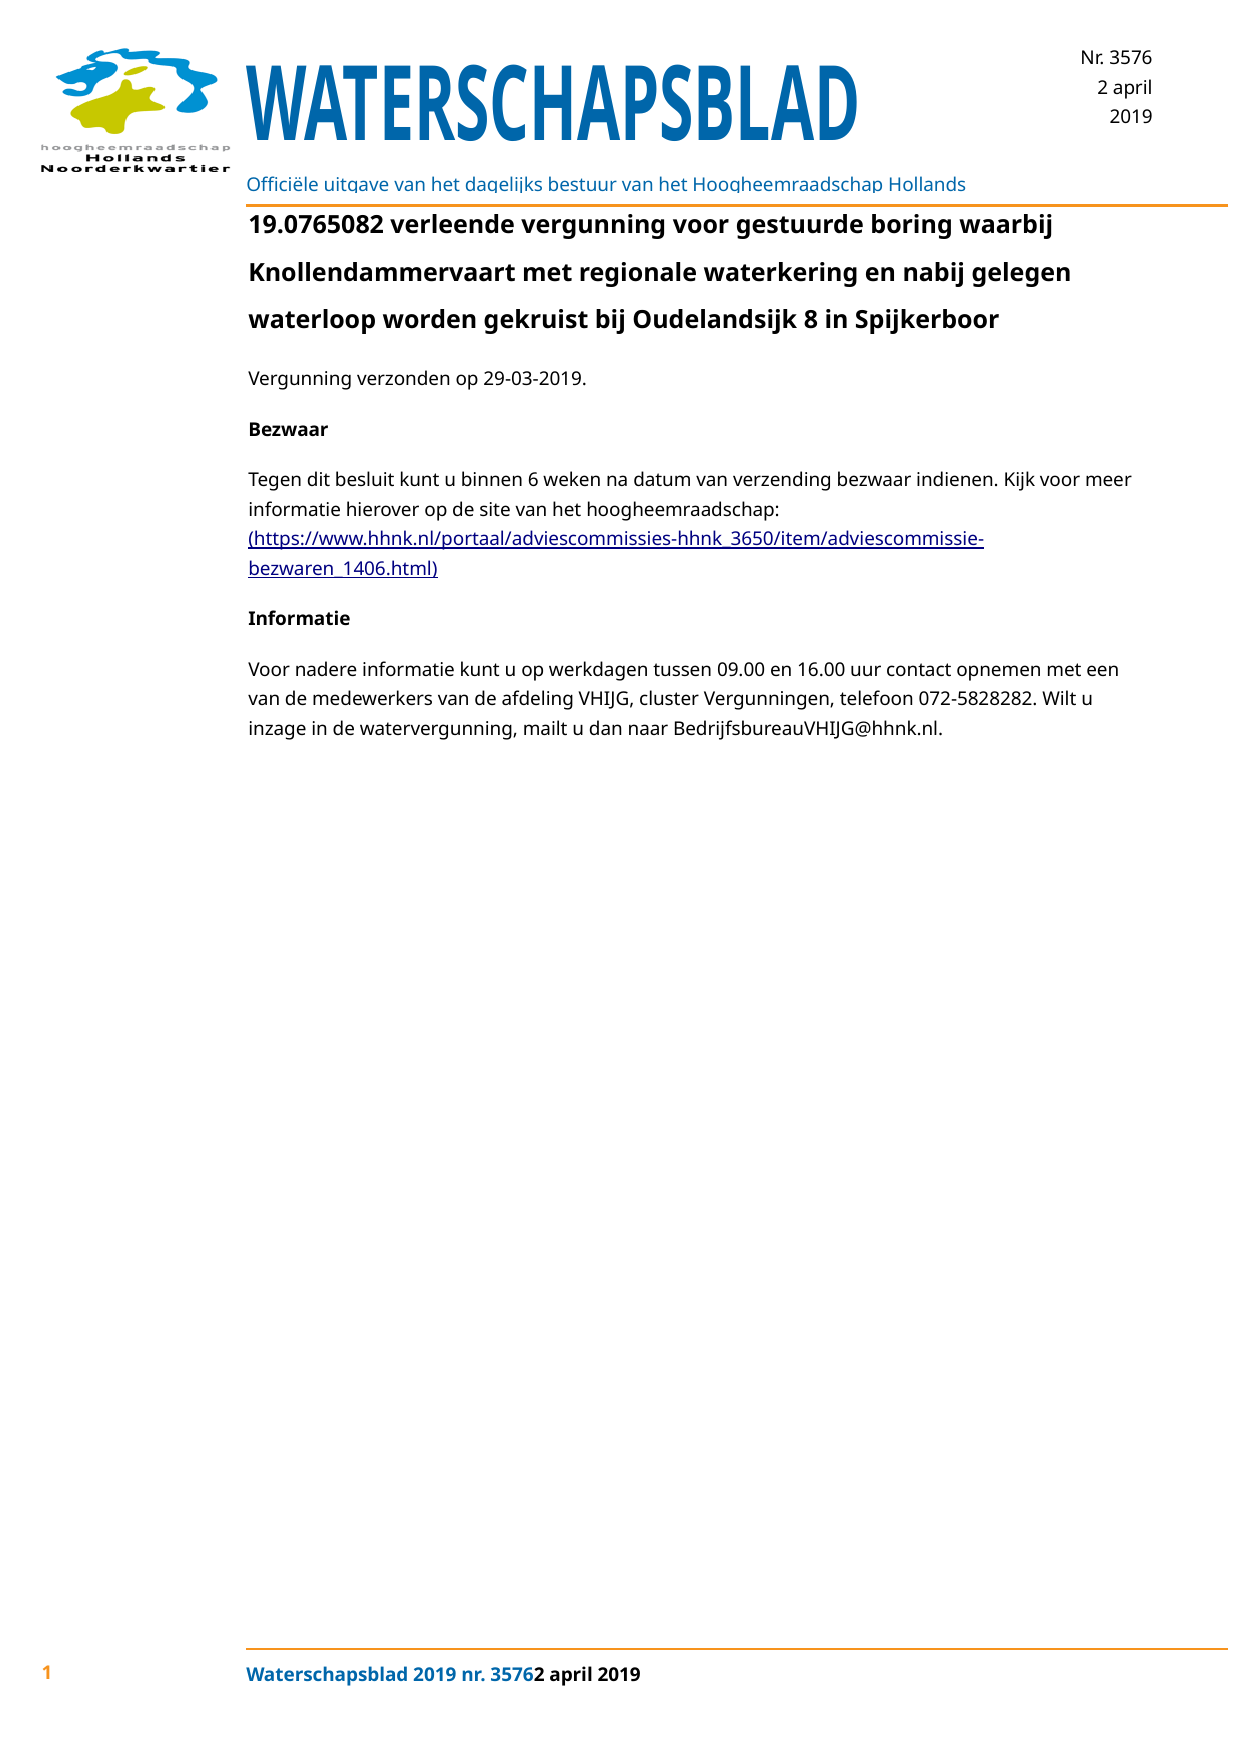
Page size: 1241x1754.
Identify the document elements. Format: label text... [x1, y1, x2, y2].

text Informatie [248, 606, 1152, 631]
text Tegen dit besluit kunt u binnen 6 weken na datum van verzending bezwaar indienen. Kijk voor meer informatie hierover op de site van het hoogheemraadschap: (https://www.hhnk.nl/portaal/adviescommissies-hhnk_3650/item/adviescommissie-bezwaren_1406.html) [248, 466, 1152, 581]
text Bezwaar [248, 416, 1152, 442]
text Vergunning verzonden op 29-03-2019. [248, 366, 1152, 391]
text 19.0765082 verleende vergunning voor gestuurde boring waarbij Knollendammervaart met regionale waterkering en nabij gelegen waterloop worden gekruist bij Oudelandsijk 8 in Spijkerboor [248, 207, 1152, 336]
picture [41, 47, 231, 172]
text Voor nadere informatie kunt u op werkdagen tussen 09.00 en 16.00 uur contact opnemen met een van de medewerkers van de afdeling VHIJG, cluster Vergunningen, telefoon 072-5828282. Wilt u inzage in de watervergunning, mailt u dan naar BedrijfsbureauVHIJG@hhnk.nl. [248, 656, 1152, 741]
